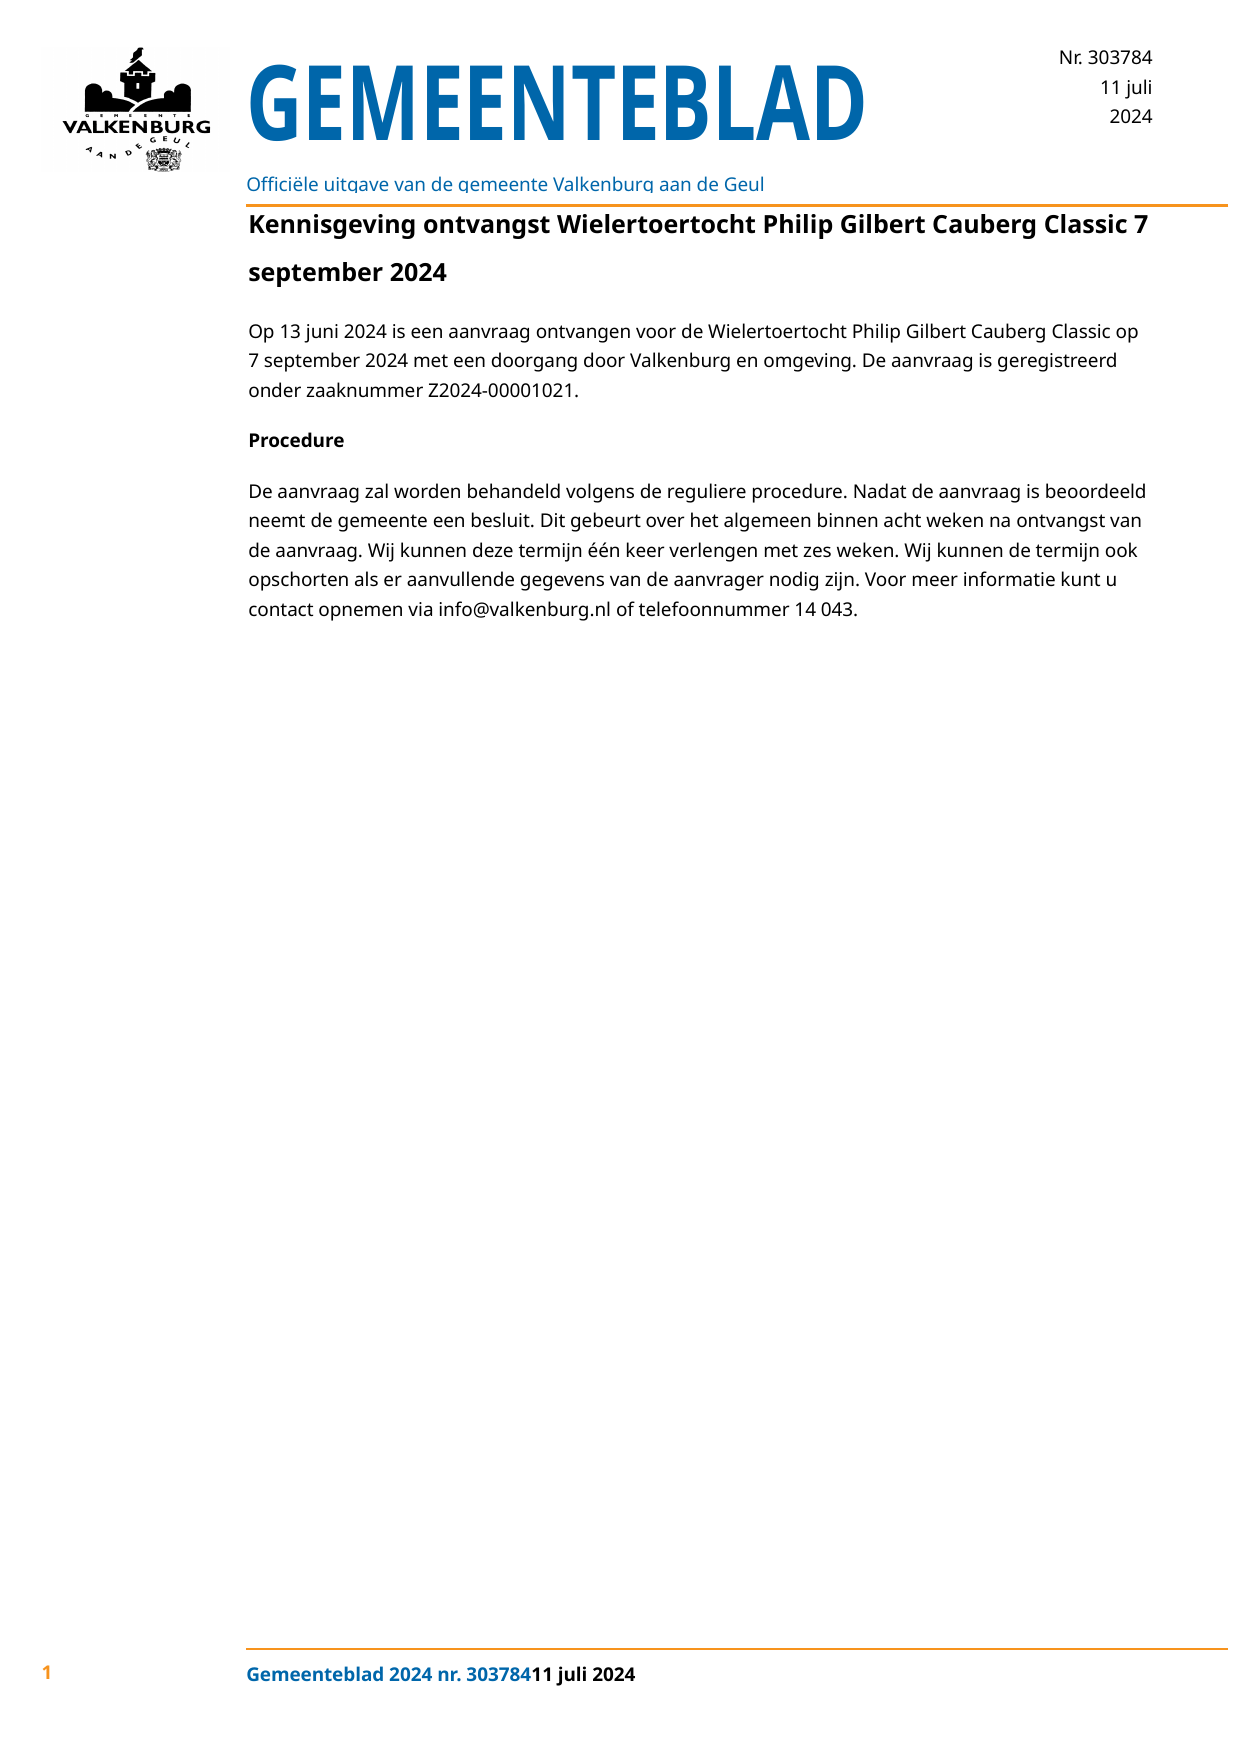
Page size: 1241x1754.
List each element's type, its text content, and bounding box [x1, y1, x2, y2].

text De aanvraag zal worden behandeld volgens de reguliere procedure. Nadat de aanvraag is beoordeeld neemt de gemeente een besluit. Dit gebeurt over het algemeen binnen acht weken na ontvangst van de aanvraag. Wij kunnen deze termijn één keer verlengen met zes weken. Wij kunnen de termijn ook opschorten als er aanvullende gegevens van de aanvrager nodig zijn. Voor meer informatie kunt u contact opnemen via info@valkenburg.nl of telefoonnummer 14 043. [248, 478, 1152, 622]
text Procedure [248, 427, 1152, 453]
picture [41, 47, 231, 172]
text Op 13 juni 2024 is een aanvraag ontvangen voor de Wielertoertocht Philip Gilbert Cauberg Classic op 7 september 2024 met een doorgang door Valkenburg en omgeving. De aanvraag is geregistreerd onder zaaknummer Z2024-00001021. [248, 318, 1152, 403]
text Kennisgeving ontvangst Wielertoertocht Philip Gilbert Cauberg Classic 7 september 2024 [248, 207, 1152, 288]
